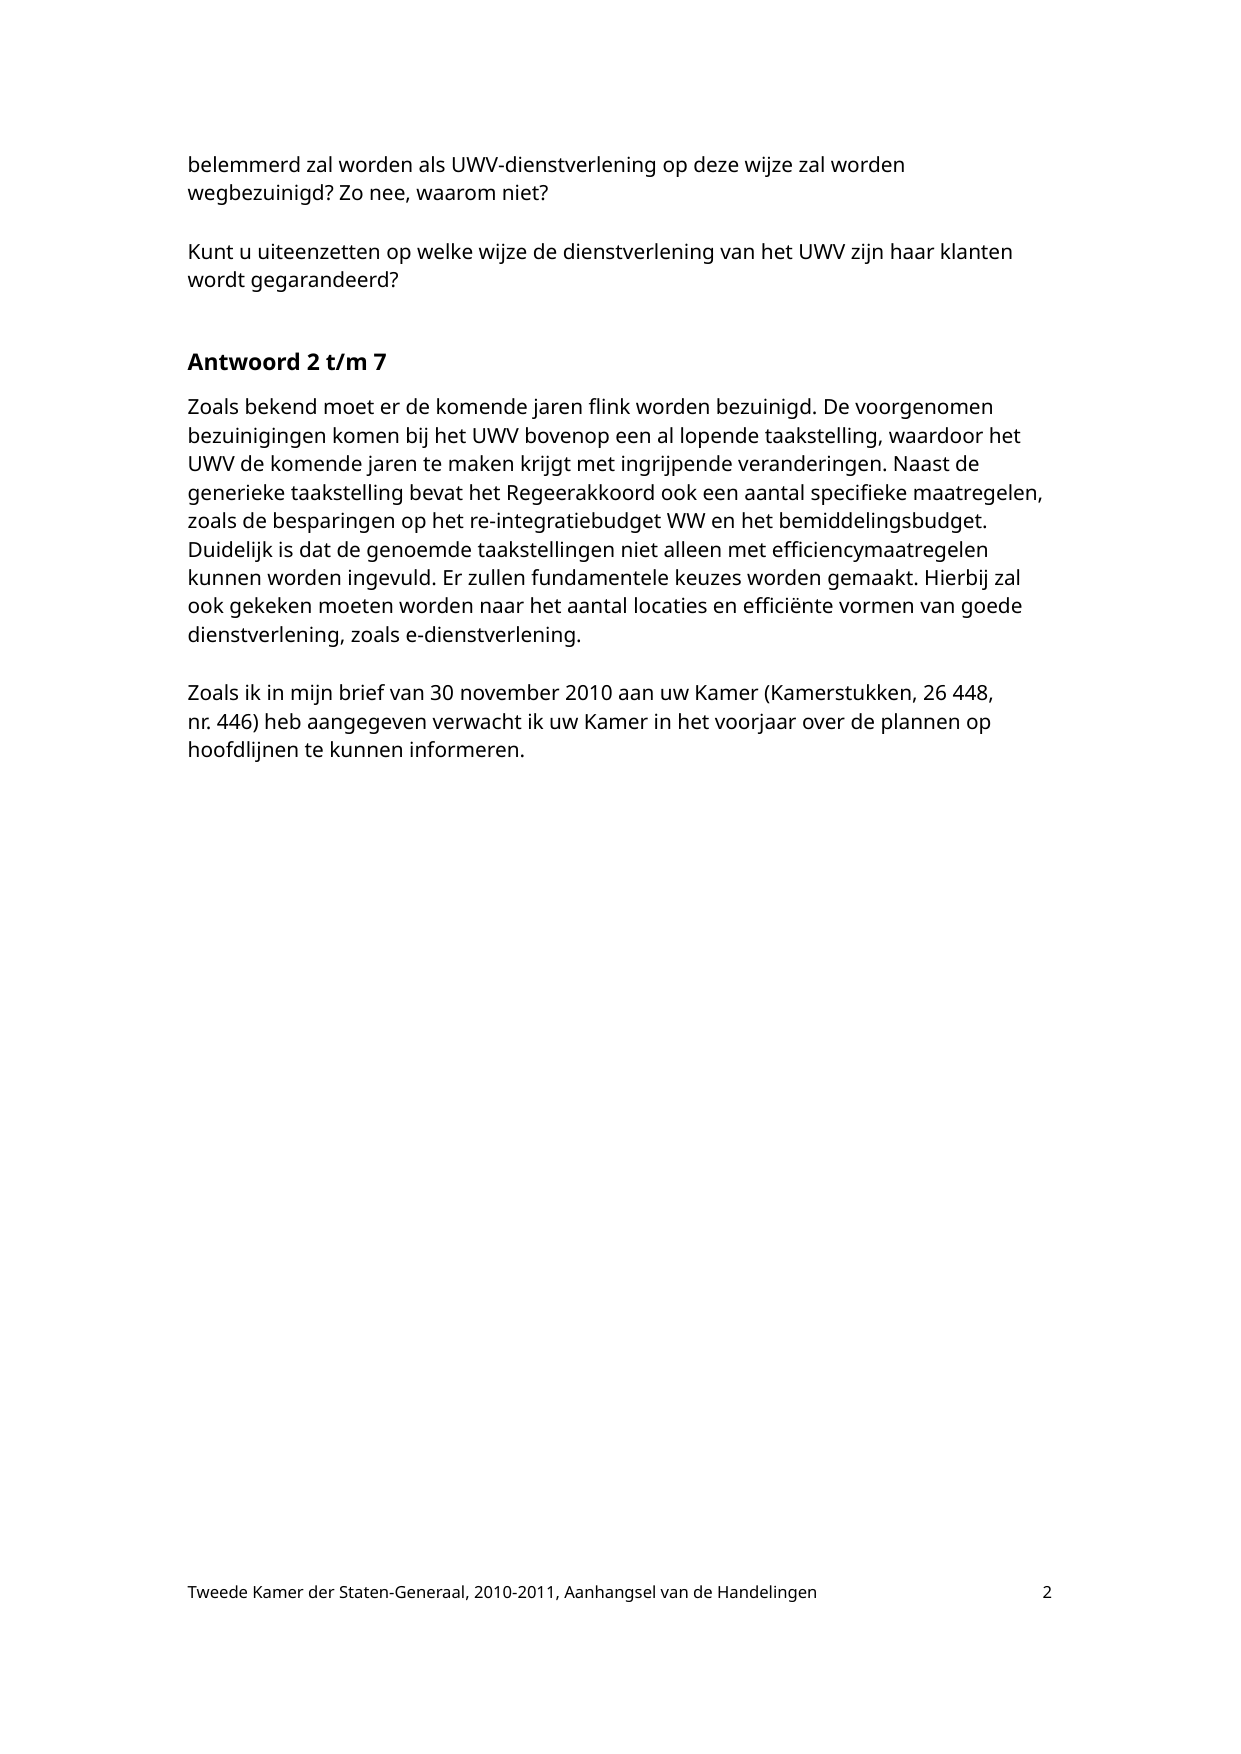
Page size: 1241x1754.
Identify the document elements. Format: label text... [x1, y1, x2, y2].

text Kunt u uiteenzetten op welke wijze de dienstverlening van het UWV zijn haar klanten wordt gegarandeerd? [187, 237, 1053, 294]
subtitle Antwoord 2 t/m 7 [187, 346, 1053, 377]
text Zoals ik in mijn brief van 30 november 2010 aan uw Kamer (Kamerstukken, 26 448, nr. 446) heb aangegeven verwacht ik uw Kamer in het voorjaar over de plannen op hoofdlijnen te kunnen informeren. [187, 678, 1053, 764]
text Zoals bekend moet er de komende jaren flink worden bezuinigd. De voorgenomen bezuinigingen komen bij het UWV bovenop een al lopende taakstelling, waardoor het UWV de komende jaren te maken krijgt met ingrijpende veranderingen. Naast de generieke taakstelling bevat het Regeerakkoord ook een aantal specifieke maatregelen, zoals de besparingen op het re-integratiebudget WW en het bemiddelingsbudget. Duidelijk is dat de genoemde taakstellingen niet alleen met efficiencymaatregelen kunnen worden ingevuld. Er zullen fundamentele keuzes worden gemaakt. Hierbij zal ook gekeken moeten worden naar het aantal locaties en efficiënte vormen van goede dienstverlening, zoals e-dienstverlening. [187, 392, 1053, 648]
text belemmerd zal worden als UWV-dienstverlening op deze wijze zal worden wegbezuinigd? Zo nee, waarom niet? [187, 150, 1053, 207]
